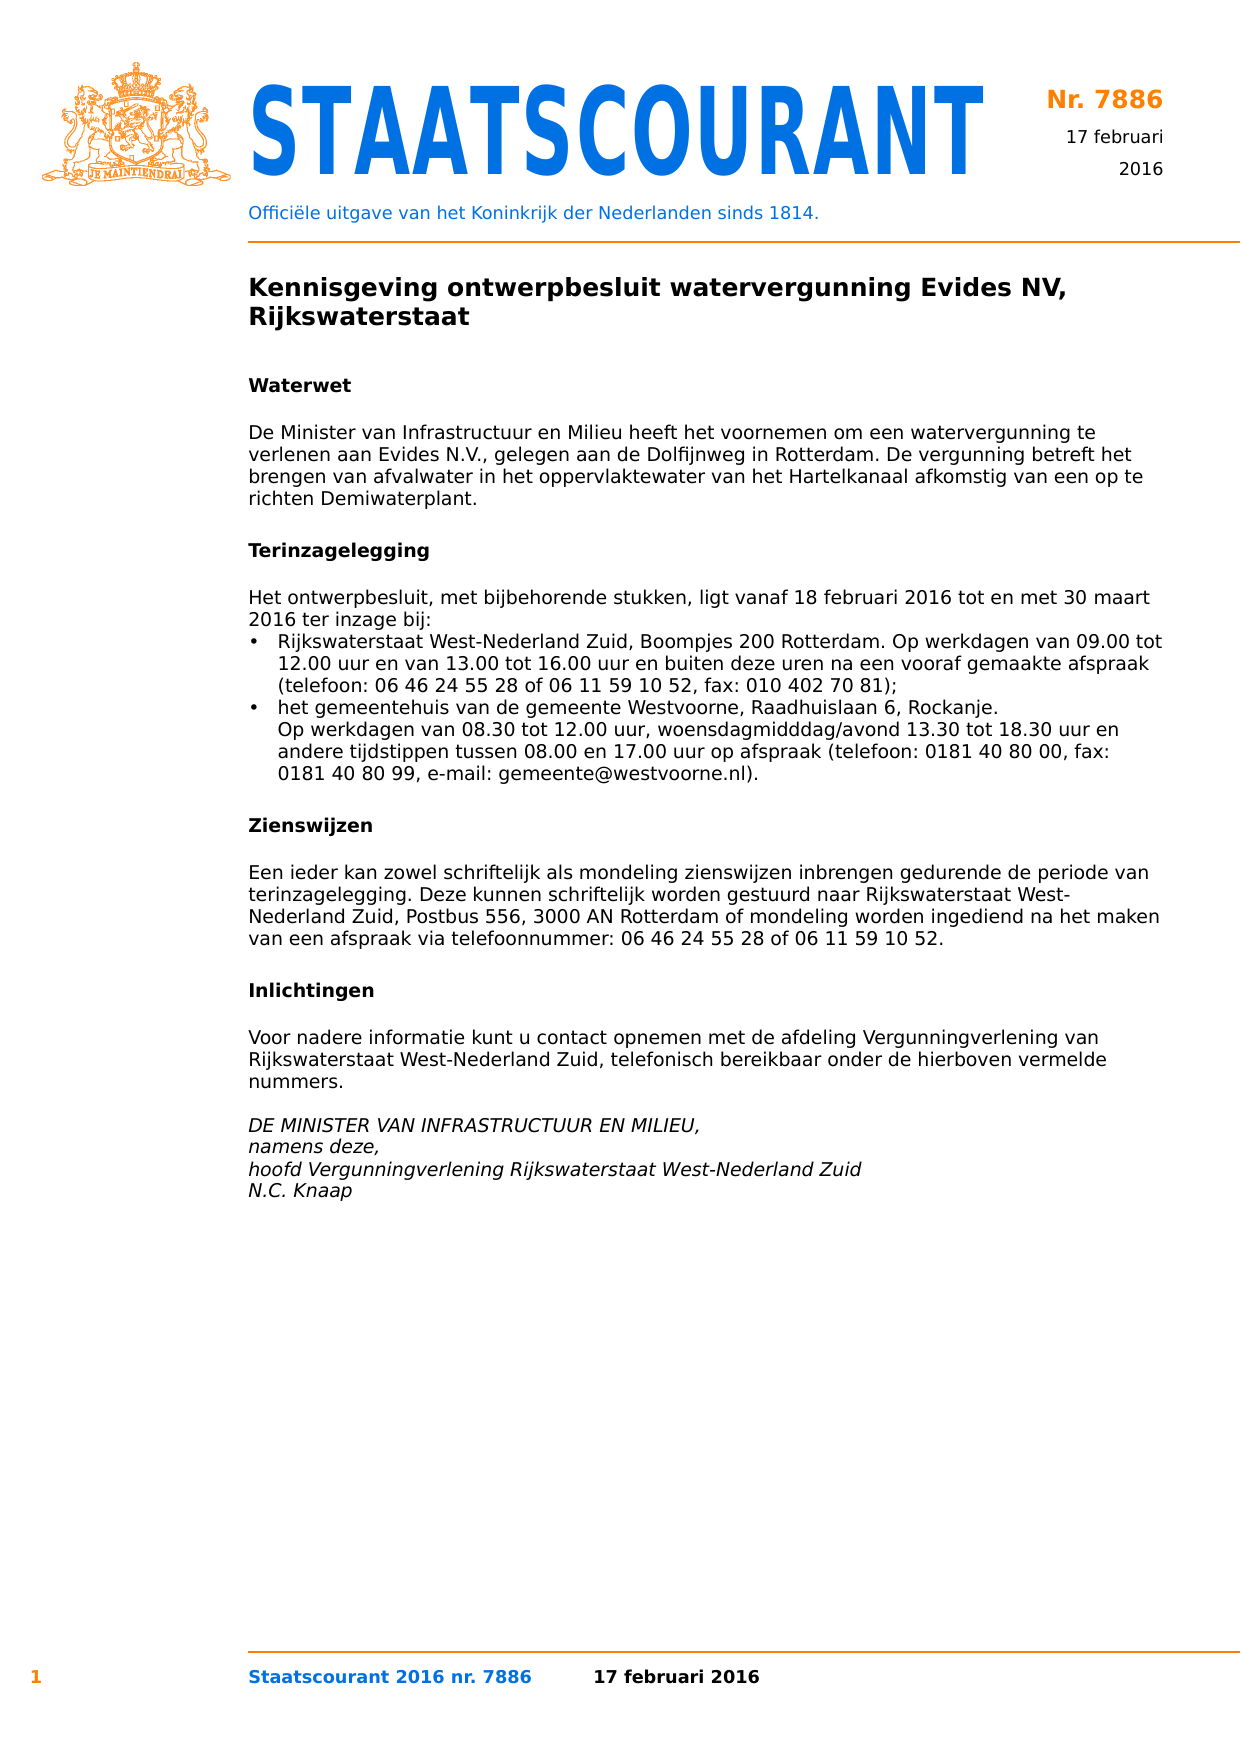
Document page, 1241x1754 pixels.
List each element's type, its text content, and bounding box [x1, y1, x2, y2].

table_header Nr. 7886 [998, 62, 1240, 121]
table_cell 2016 [998, 153, 1240, 203]
text DE MINISTER VAN INFRASTRUCTUUR EN MILIEU, namens deze, hoofd Vergunningverlening Rijkswaterstaat West-Nederland Zuid N.C. Knaap [248, 1114, 1163, 1202]
text Het ontwerpbesluit, met bijbehorende stukken, ligt vanaf 18 februari 2016 tot en met 30 maart 2016 ter inzage bij: [248, 587, 1163, 631]
text • het gemeentehuis van de gemeente Westvoorne, Raadhuislaan 6, Rockanje. [248, 697, 1163, 719]
table_header [25, 62, 248, 241]
subtitle Zienswijzen [248, 815, 1163, 837]
subtitle Terinzagelegging [248, 540, 1163, 562]
table_cell 17 februari [998, 121, 1240, 153]
subtitle Waterwet [248, 375, 1163, 397]
subtitle Inlichtingen [248, 980, 1163, 1002]
picture [41, 62, 231, 186]
text De Minister van Infrastructuur en Milieu heeft het voornemen om een watervergunning te verlenen aan Evides N.V., gelegen aan de Dolfijnweg in Rotterdam. De vergunning betreft het brengen van afvalwater in het oppervlaktewater van het Hartelkanaal afkomstig van een op te richten Demiwaterplant. [248, 422, 1163, 510]
text Op werkdagen van 08.30 tot 12.00 uur, woensdagmidddag/avond 13.30 tot 18.30 uur en andere tijdstippen tussen 08.00 en 17.00 uur op afspraak (telefoon: 0181 40 80 00, fax: 0181 40 80 99, e-mail: gemeente@westvoorne.nl). [277, 719, 1163, 785]
text Een ieder kan zowel schriftelijk als mondeling zienswijzen inbrengen gedurende de periode van terinzagelegging. Deze kunnen schriftelijk worden gestuurd naar Rijkswaterstaat West-Nederland Zuid, Postbus 556, 3000 AN Rotterdam of mondeling worden ingediend na het maken van een afspraak via telefoonnummer: 06 46 24 55 28 of 06 11 59 10 52. [248, 862, 1163, 950]
table_cell Officiële uitgave van het Koninkrijk der Nederlanden sinds 1814. [248, 203, 1240, 241]
text Voor nadere informatie kunt u contact opnemen met de afdeling Vergunningverlening van Rijkswaterstaat West-Nederland Zuid, telefonisch bereikbaar onder de hierboven vermelde nummers. [248, 1027, 1163, 1093]
text • Rijkswaterstaat West-Nederland Zuid, Boompjes 200 Rotterdam. Op werkdagen van 09.00 tot 12.00 uur en van 13.00 tot 16.00 uur en buiten deze uren na een vooraf gemaakte afspraak (telefoon: 06 46 24 55 28 of 06 11 59 10 52, fax: 010 402 70 81); [248, 631, 1163, 697]
subtitle Kennisgeving ontwerpbesluit watervergunning Evides NV, Rijkswaterstaat [248, 273, 1163, 331]
table_header STAATSCOURANT [248, 62, 998, 203]
